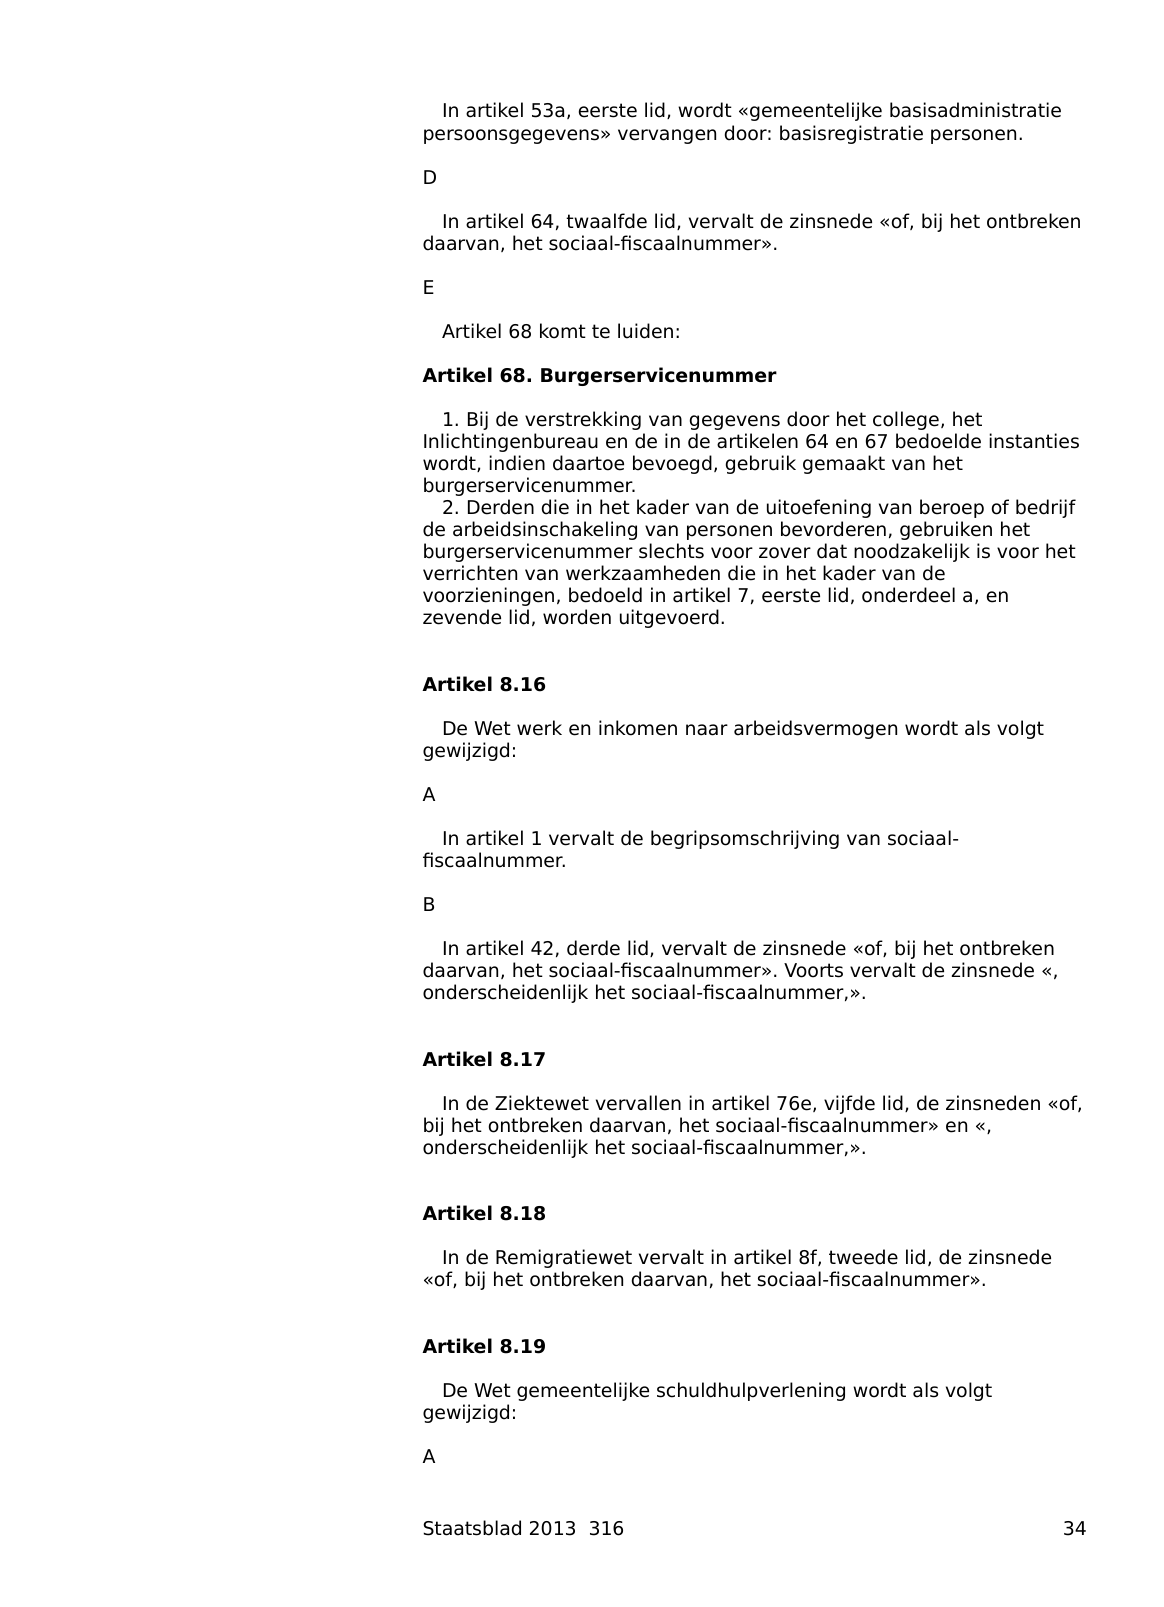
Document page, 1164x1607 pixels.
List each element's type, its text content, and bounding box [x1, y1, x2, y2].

text 2. Derden die in het kader van de uitoefening van beroep of bedrijf de arbeidsinschakeling van personen bevorderen, gebruiken het burgerservicenummer slechts voor zover dat noodzakelijk is voor het verrichten van werkzaamheden die in het kader van de voorzieningen, bedoeld in artikel 7, eerste lid, onderdeel a, en zevende lid, worden uitgevoerd. [422, 497, 1087, 629]
subtitle Artikel 8.17 [422, 1049, 1087, 1071]
text 1. Bij de verstrekking van gegevens door het college, het Inlichtingenbureau en de in de artikelen 64 en 67 bedoelde instanties wordt, indien daartoe bevoegd, gebruik gemaakt van het burgerservicenummer. [422, 409, 1087, 497]
text In artikel 53a, eerste lid, wordt «gemeentelijke basisadministratie persoonsgegevens» vervangen door: basisregistratie personen. [422, 100, 1087, 144]
text De Wet werk en inkomen naar arbeidsvermogen wordt als volgt gewijzigd: [422, 718, 1087, 762]
text In de Ziektewet vervallen in artikel 76e, vijfde lid, de zinsneden «of, bij het ontbreken daarvan, het sociaal-fiscaalnummer» en «, onderscheidenlijk het sociaal-fiscaalnummer,». [422, 1093, 1087, 1159]
text In de Remigratiewet vervalt in artikel 8f, tweede lid, de zinsnede «of, bij het ontbreken daarvan, het sociaal-fiscaalnummer». [422, 1247, 1087, 1291]
text D [422, 167, 1087, 188]
text In artikel 1 vervalt de begripsomschrijving van sociaal-fiscaalnummer. [422, 828, 1087, 872]
subtitle Artikel 8.18 [422, 1203, 1087, 1225]
text B [422, 894, 1087, 916]
subtitle Artikel 8.19 [422, 1336, 1087, 1358]
text A [422, 1446, 1087, 1468]
text Artikel 68 komt te luiden: [422, 321, 1087, 343]
text E [422, 277, 1087, 299]
text De Wet gemeentelijke schuldhulpverlening wordt als volgt gewijzigd: [422, 1380, 1087, 1424]
subtitle Artikel 8.16 [422, 673, 1087, 696]
text In artikel 42, derde lid, vervalt de zinsnede «of, bij het ontbreken daarvan, het sociaal-fiscaalnummer». Voorts vervalt de zinsnede «, onderscheidenlijk het sociaal-fiscaalnummer,». [422, 938, 1087, 1004]
text A [422, 784, 1087, 806]
text In artikel 64, twaalfde lid, vervalt de zinsnede «of, bij het ontbreken daarvan, het sociaal-fiscaalnummer». [422, 211, 1087, 255]
subtitle Artikel 68. Burgerservicenummer [422, 365, 1087, 387]
